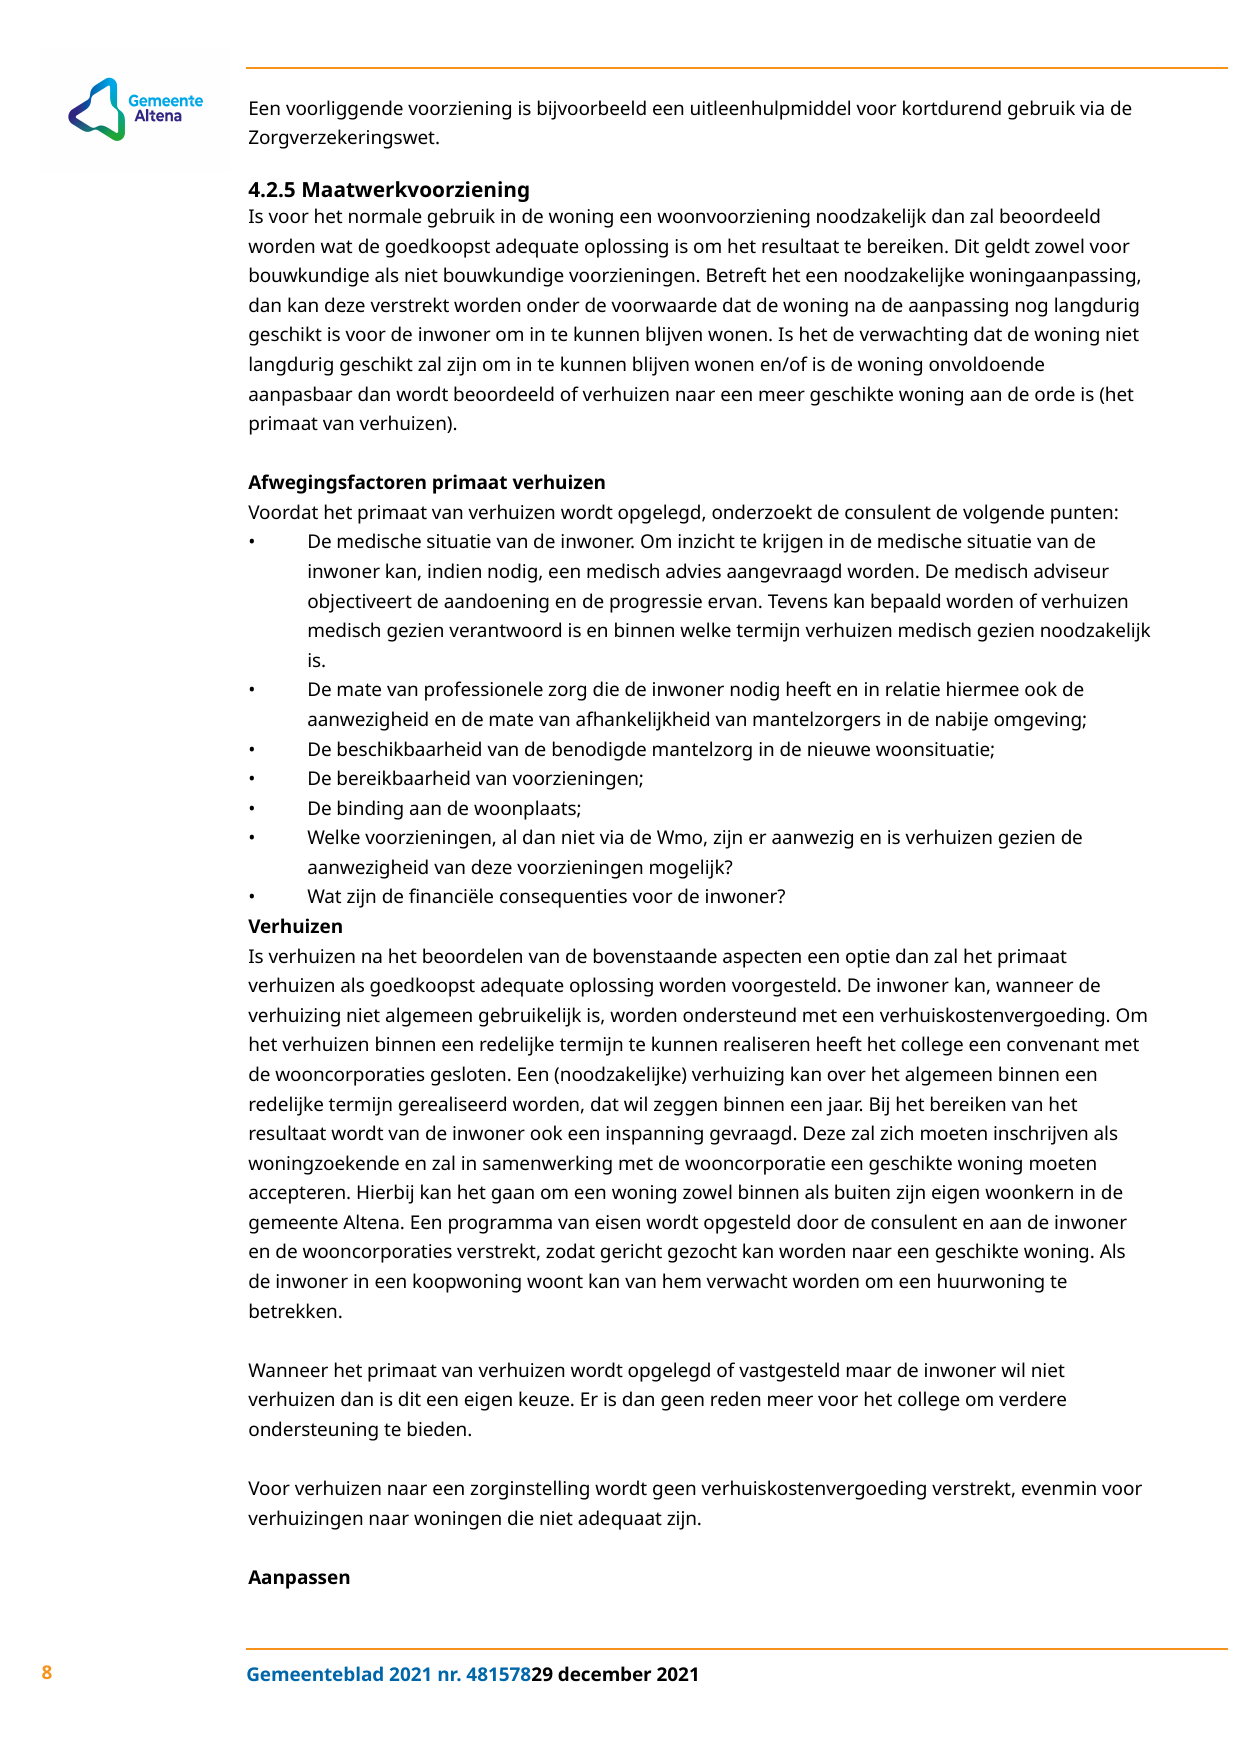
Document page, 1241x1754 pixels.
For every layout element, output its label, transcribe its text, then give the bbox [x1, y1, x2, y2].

picture [41, 47, 231, 172]
text Een voorliggende voorziening is bijvoorbeeld een uitleenhulpmiddel voor kortdurend gebruik via de Zorgverzekeringswet. [248, 95, 1152, 150]
text 4.2.5 Maatwerkvoorziening [248, 175, 1152, 203]
list Welke voorzieningen, al dan niet via de Wmo, zijn er aanwezig en is verhuizen gezien de aanwezigheid van deze voorzieningen mogelijk? [248, 824, 1152, 880]
text Aanpassen [248, 1564, 1152, 1590]
list De binding aan de woonplaats; [248, 795, 1152, 821]
text Wanneer het primaat van verhuizen wordt opgelegd of vastgesteld maar de inwoner wil niet verhuizen dan is dit een eigen keuze. Er is dan geen reden meer voor het college om verdere ondersteuning te bieden. [248, 1357, 1152, 1442]
text Is voor het normale gebruik in de woning een woonvoorziening noodzakelijk dan zal beoordeeld worden wat de goedkoopst adequate oplossing is om het resultaat te bereiken. Dit geldt zowel voor bouwkundige als niet bouwkundige voorzieningen. Betreft het een noodzakelijke woningaanpassing, dan kan deze verstrekt worden onder de voorwaarde dat de woning na de aanpassing nog langdurig geschikt is voor de inwoner om in te kunnen blijven wonen. Is het de verwachting dat de woning niet langdurig geschikt zal zijn om in te kunnen blijven wonen en/of is de woning onvoldoende aanpasbaar dan wordt beoordeeld of verhuizen naar een meer geschikte woning aan de orde is (het primaat van verhuizen). [248, 203, 1152, 436]
text Verhuizen [248, 913, 1152, 939]
list De medische situatie van de inwoner. Om inzicht te krijgen in de medische situatie van de inwoner kan, indien nodig, een medisch advies aangevraagd worden. De medisch adviseur objectiveert de aandoening en de progressie ervan. Tevens kan bepaald worden of verhuizen medisch gezien verantwoord is en binnen welke termijn verhuizen medisch gezien noodzakelijk is. [248, 529, 1152, 673]
list De beschikbaarheid van de benodigde mantelzorg in de nieuwe woonsituatie; [248, 736, 1152, 761]
list De bereikbaarheid van voorzieningen; [248, 765, 1152, 791]
text Is verhuizen na het beoordelen van de bovenstaande aspecten een optie dan zal het primaat verhuizen als goedkoopst adequate oplossing worden voorgesteld. De inwoner kan, wanneer de verhuizing niet algemeen gebruikelijk is, worden ondersteund met een verhuiskostenvergoeding. Om het verhuizen binnen een redelijke termijn te kunnen realiseren heeft het college een convenant met de wooncorporaties gesloten. Een (noodzakelijke) verhuizing kan over het algemeen binnen een redelijke termijn gerealiseerd worden, dat wil zeggen binnen een jaar. Bij het bereiken van het resultaat wordt van de inwoner ook een inspanning gevraagd. Deze zal zich moeten inschrijven als woningzoekende en zal in samenwerking met de wooncorporatie een geschikte woning moeten accepteren. Hierbij kan het gaan om een woning zowel binnen als buiten zijn eigen woonkern in de gemeente Altena. Een programma van eisen wordt opgesteld door de consulent en aan de inwoner en de wooncorporaties verstrekt, zodat gericht gezocht kan worden naar een geschikte woning. Als de inwoner in een koopwoning woont kan van hem verwacht worden om een huurwoning te betrekken. [248, 943, 1152, 1323]
text Afwegingsfactoren primaat verhuizen [248, 469, 1152, 495]
list De mate van professionele zorg die de inwoner nodig heeft en in relatie hiermee ook de aanwezigheid en de mate van afhankelijkheid van mantelzorgers in de nabije omgeving; [248, 677, 1152, 732]
list Wat zijn de financiële consequenties voor de inwoner? [248, 884, 1152, 909]
text Voordat het primaat van verhuizen wordt opgelegd, onderzoekt de consulent de volgende punten: [248, 499, 1152, 525]
text Voor verhuizen naar een zorginstelling wordt geen verhuiskostenvergoeding verstrekt, evenmin voor verhuizingen naar woningen die niet adequaat zijn. [248, 1475, 1152, 1531]
